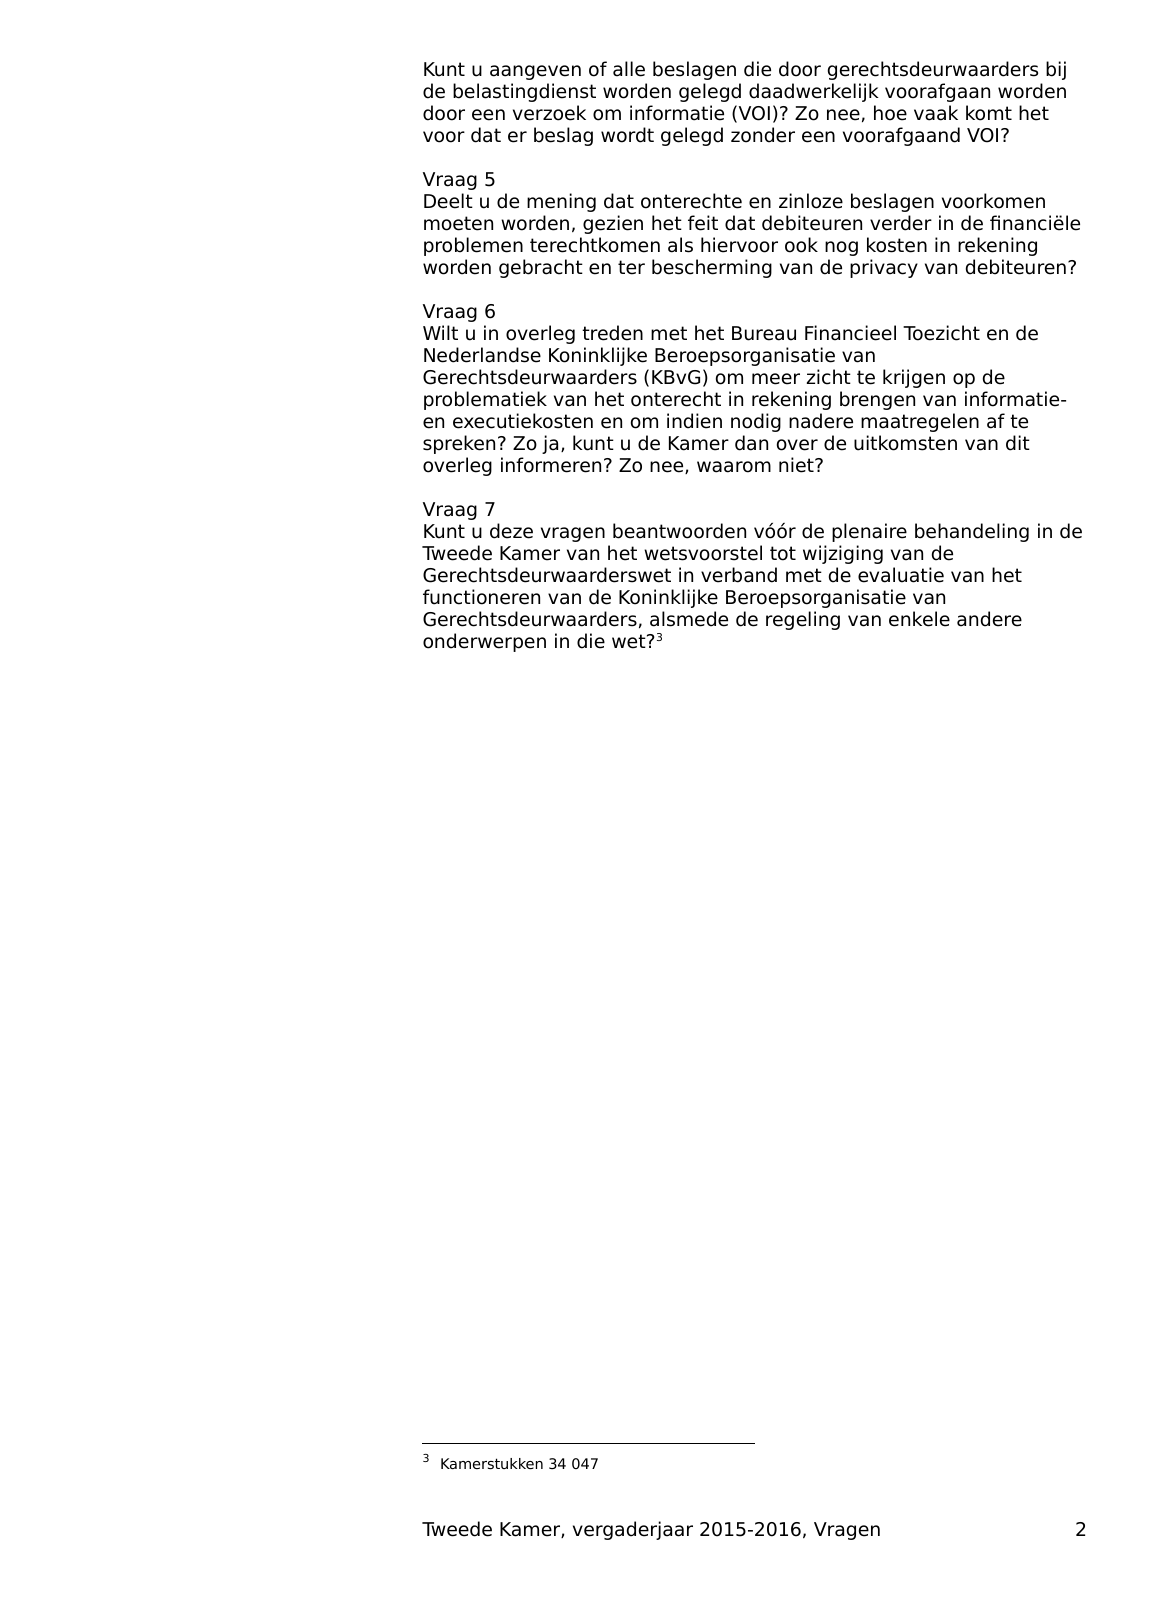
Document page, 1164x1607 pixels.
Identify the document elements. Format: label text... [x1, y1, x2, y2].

text Kunt u aangeven of alle beslagen die door gerechtsdeurwaarders bij de belastingdienst worden gelegd daadwerkelijk voorafgaan worden door een verzoek om informatie (VOI)? Zo nee, hoe vaak komt het voor dat er beslag wordt gelegd zonder een voorafgaand VOI? [422, 59, 1087, 147]
text Deelt u de mening dat onterechte en zinloze beslagen voorkomen moeten worden, gezien het feit dat debiteuren verder in de financiële problemen terechtkomen als hiervoor ook nog kosten in rekening worden gebracht en ter bescherming van de privacy van debiteuren? [422, 191, 1087, 279]
text Vraag 7 [422, 499, 1087, 521]
text Wilt u in overleg treden met het Bureau Financieel Toezicht en de Nederlandse Koninklijke Beroepsorganisatie van Gerechtsdeurwaarders (KBvG) om meer zicht te krijgen op de problematiek van het onterecht in rekening brengen van informatie- en executiekosten en om indien nodig nadere maatregelen af te spreken? Zo ja, kunt u de Kamer dan over de uitkomsten van dit overleg informeren? Zo nee, waarom niet? [422, 323, 1087, 477]
text Kunt u deze vragen beantwoorden vóór de plenaire behandeling in de Tweede Kamer van het wetsvoorstel tot wijziging van de Gerechtsdeurwaarderswet in verband met de evaluatie van het functioneren van de Koninklijke Beroepsorganisatie van Gerechtsdeurwaarders, alsmede de regeling van enkele andere onderwerpen in die wet? [422, 521, 1087, 653]
text Kamerstukken 34 047 [422, 1452, 1087, 1474]
text Vraag 6 [422, 301, 1087, 323]
text Vraag 5 [422, 169, 1087, 191]
